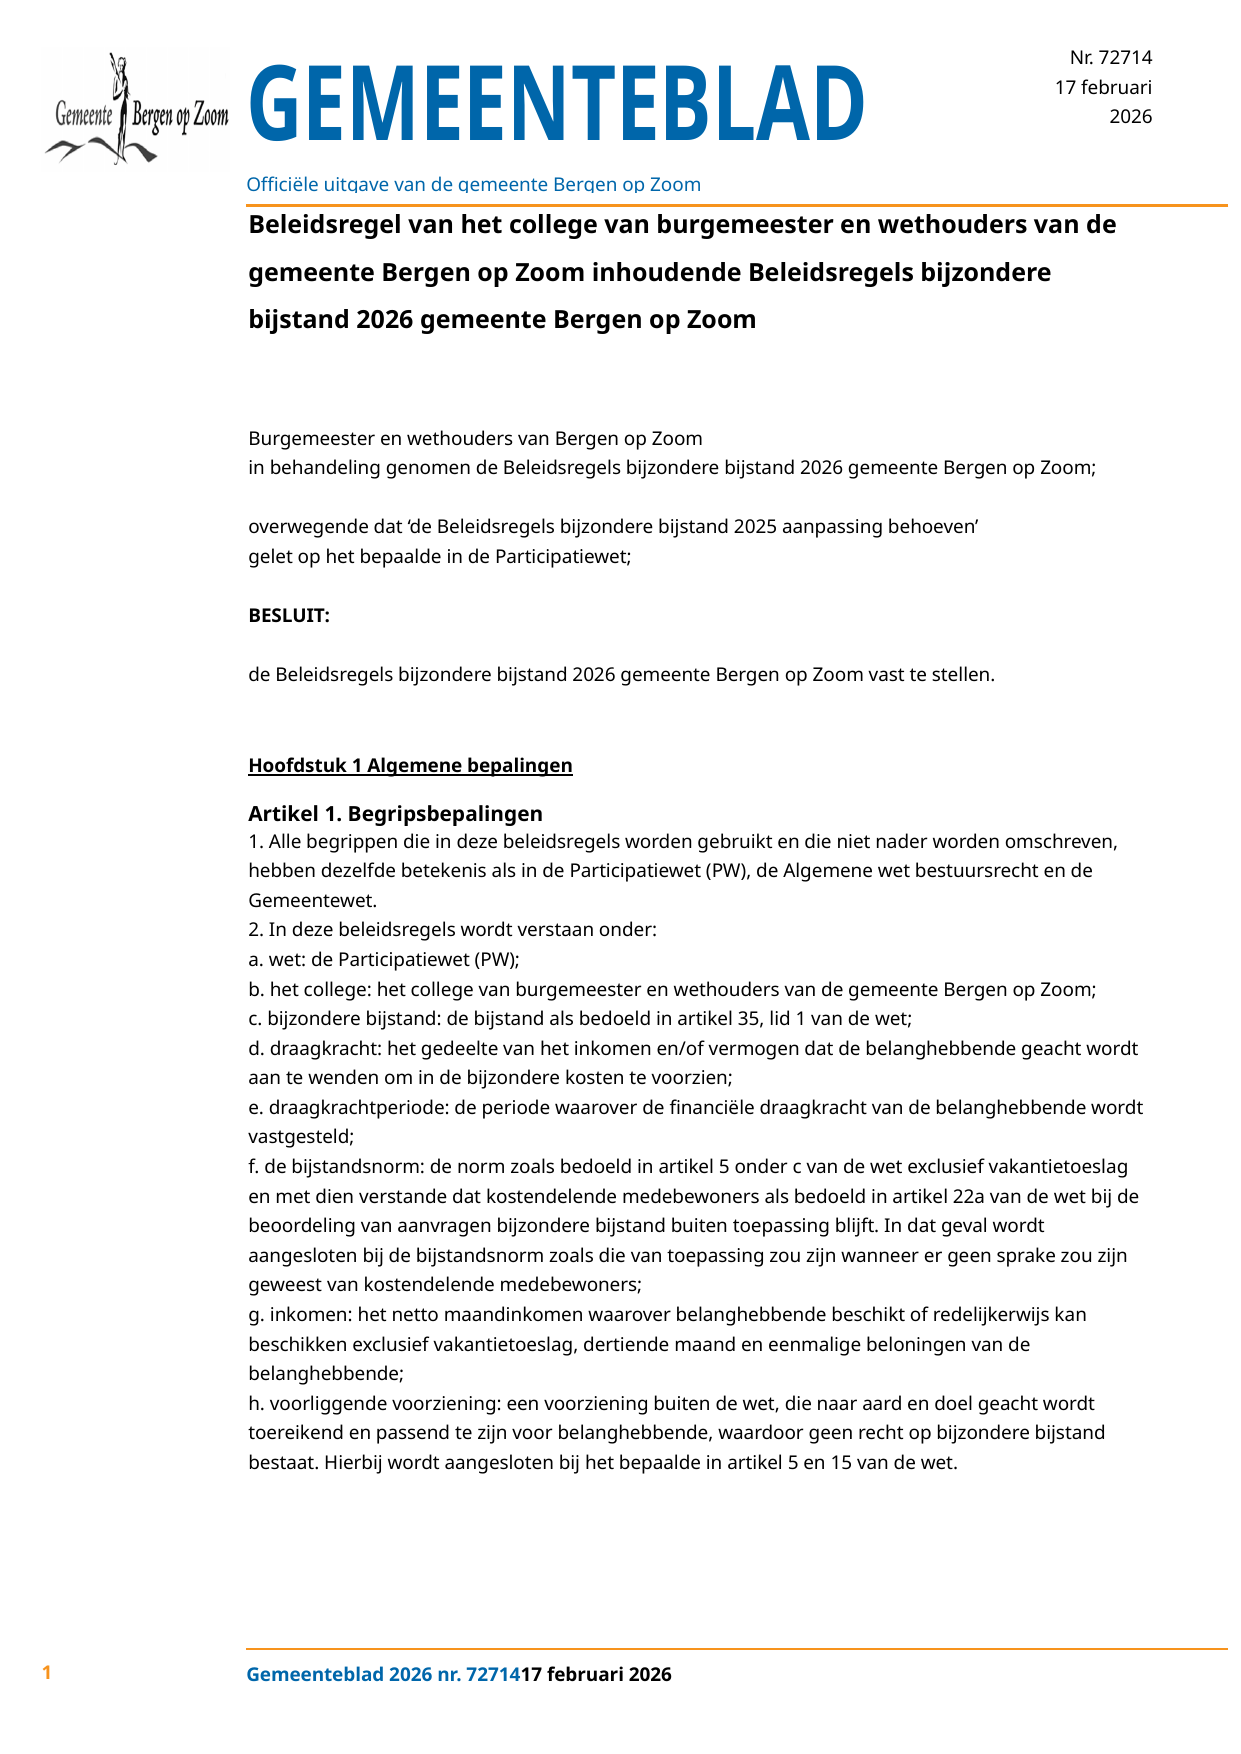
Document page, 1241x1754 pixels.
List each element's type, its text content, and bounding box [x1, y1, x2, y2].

text Beleidsregel van het college van burgemeester en wethouders van de gemeente Bergen op Zoom inhoudende Beleidsregels bijzondere bijstand 2026 gemeente Bergen op Zoom [248, 207, 1152, 336]
text Hoofdstuk 1 Algemene bepalingen [248, 750, 1152, 778]
text Artikel 1. Begripsbepalingen [248, 799, 1152, 828]
text c. bijzondere bijstand: de bijstand als bedoeld in artikel 35, lid 1 van de wet; [248, 1005, 1152, 1031]
text Burgemeester en wethouders van Bergen op Zoom [248, 425, 1152, 450]
text g. inkomen: het netto maandinkomen waarover belanghebbende beschikt of redelijkerwijs kan beschikken exclusief vakantietoeslag, dertiende maand en eenmalige beloningen van de belanghebbende; [248, 1301, 1152, 1386]
picture [41, 47, 231, 172]
text e. draagkrachtperiode: de periode waarover de financiële draagkracht van de belanghebbende wordt vastgesteld; [248, 1094, 1152, 1149]
text overwegende dat ‘de Beleidsregels bijzondere bijstand 2025 aanpassing behoeven’ [248, 513, 1152, 539]
text d. draagkracht: het gedeelte van het inkomen en/of vermogen dat de belanghebbende geacht wordt aan te wenden om in de bijzondere kosten te voorzien; [248, 1035, 1152, 1090]
text b. het college: het college van burgemeester en wethouders van de gemeente Bergen op Zoom; [248, 976, 1152, 1001]
text in behandeling genomen de Beleidsregels bijzondere bijstand 2026 gemeente Bergen op Zoom; [248, 454, 1152, 480]
text 1. Alle begrippen die in deze beleidsregels worden gebruikt en die niet nader worden omschreven, hebben dezelfde betekenis als in de Participatiewet (PW), de Algemene wet bestuursrecht en de Gemeentewet. [248, 828, 1152, 913]
text gelet op het bepaalde in de Participatiewet; [248, 543, 1152, 569]
text a. wet: de Participatiewet (PW); [248, 946, 1152, 972]
text de Beleidsregels bijzondere bijstand 2026 gemeente Bergen op Zoom vast te stellen. [248, 661, 1152, 687]
text h. voorliggende voorziening: een voorziening buiten de wet, die naar aard en doel geacht wordt toereikend en passend te zijn voor belanghebbende, waardoor geen recht op bijzondere bijstand bestaat. Hierbij wordt aangesloten bij het bepaalde in artikel 5 en 15 van de wet. [248, 1390, 1152, 1475]
text BESLUIT: [248, 602, 1152, 628]
text 2. In deze beleidsregels wordt verstaan onder: [248, 917, 1152, 942]
text f. de bijstandsnorm: de norm zoals bedoeld in artikel 5 onder c van de wet exclusief vakantietoeslag en met dien verstande dat kostendelende medebewoners als bedoeld in artikel 22a van de wet bij de beoordeling van aanvragen bijzondere bijstand buiten toepassing blijft. In dat geval wordt aangesloten bij de bijstandsnorm zoals die van toepassing zou zijn wanneer er geen sprake zou zijn geweest van kostendelende medebewoners; [248, 1153, 1152, 1297]
